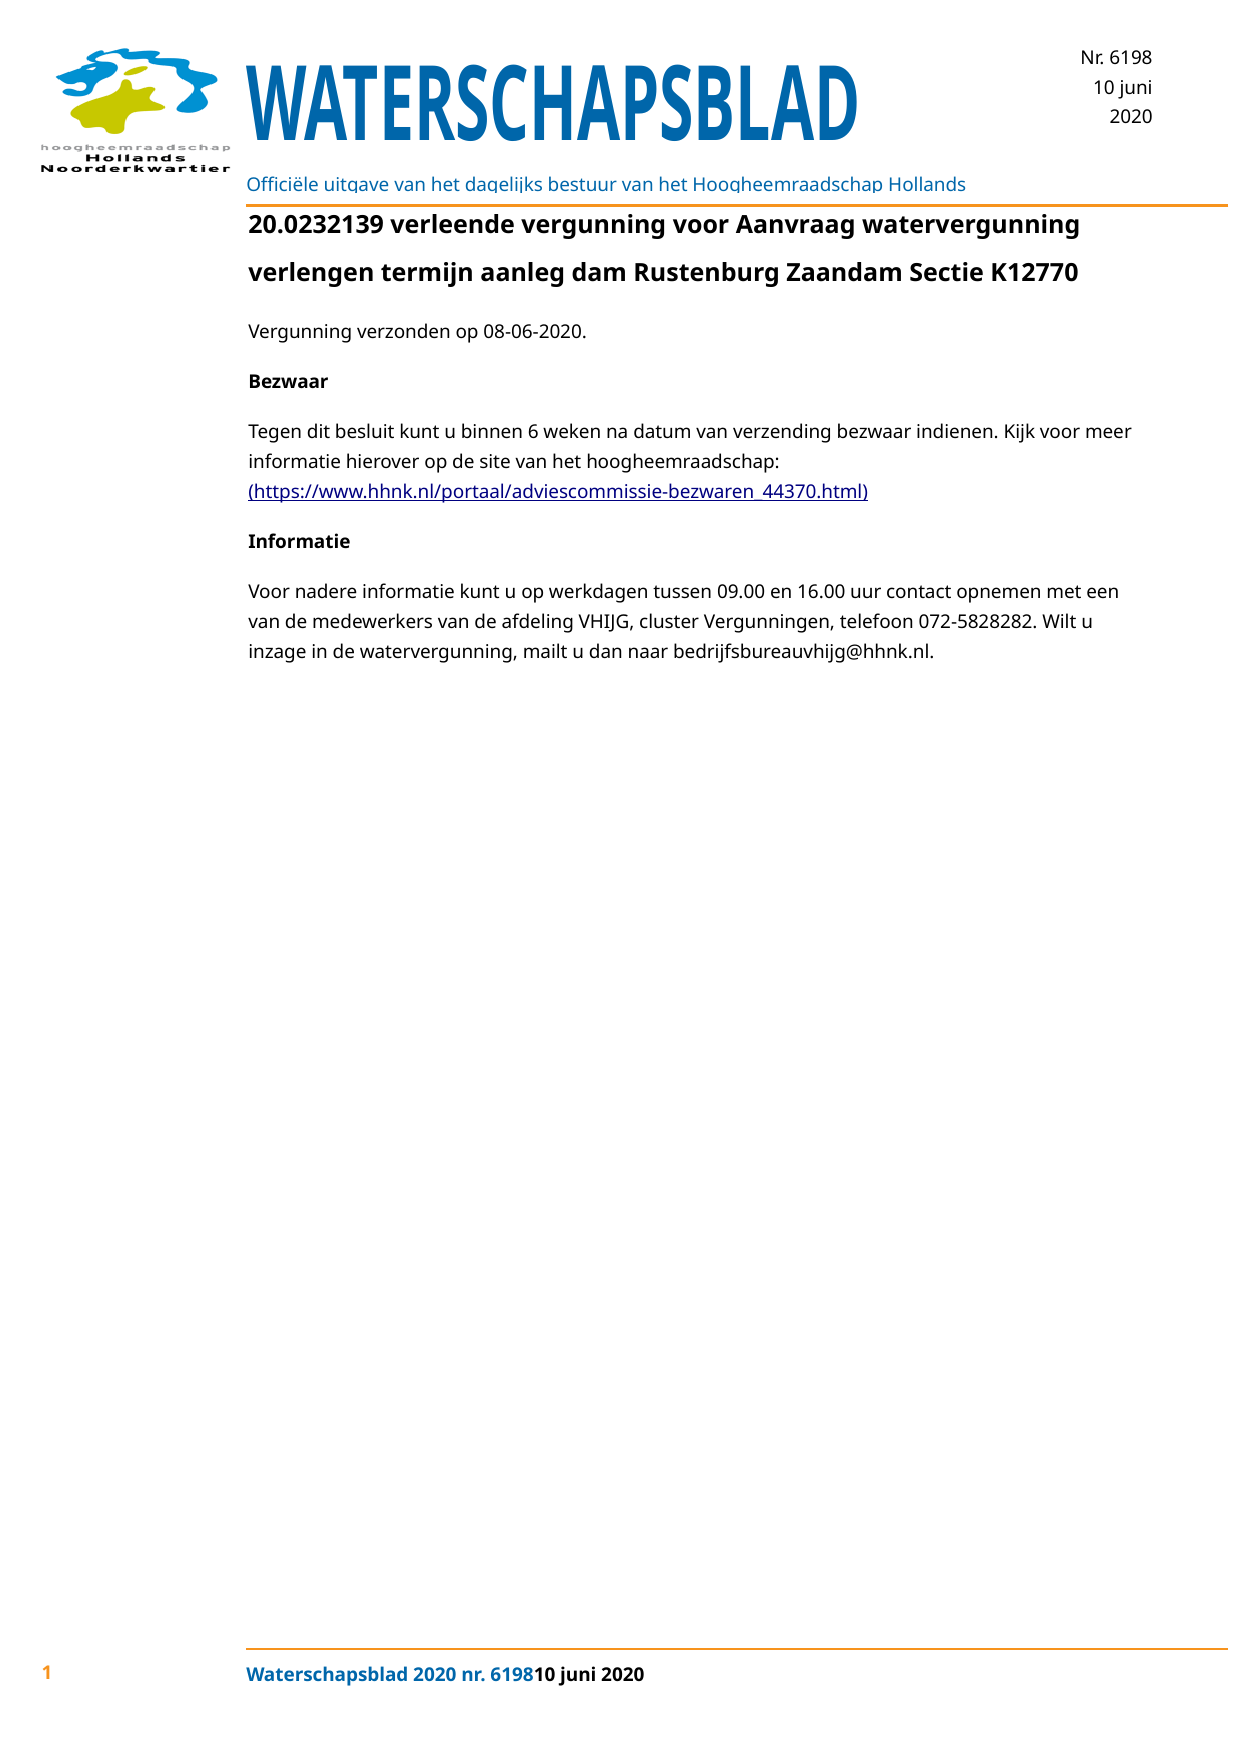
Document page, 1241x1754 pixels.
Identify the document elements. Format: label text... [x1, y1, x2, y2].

text Voor nadere informatie kunt u op werkdagen tussen 09.00 en 16.00 uur contact opnemen met een van de medewerkers van de afdeling VHIJG, cluster Vergunningen, telefoon 072-5828282. Wilt u inzage in de watervergunning, mailt u dan naar bedrijfsbureauvhijg@hhnk.nl. [248, 579, 1152, 664]
text 20.0232139 verleende vergunning voor Aanvraag watervergunning verlengen termijn aanleg dam Rustenburg Zaandam Sectie K12770 [248, 207, 1152, 288]
picture [41, 47, 231, 172]
text Vergunning verzonden op 08-06-2020. [248, 318, 1152, 344]
text Tegen dit besluit kunt u binnen 6 weken na datum van verzending bezwaar indienen. Kijk voor meer informatie hierover op de site van het hoogheemraadschap: (https://www.hhnk.nl/portaal/adviescommissie-bezwaren_44370.html) [248, 419, 1152, 504]
text Informatie [248, 528, 1152, 554]
text Bezwaar [248, 368, 1152, 394]
